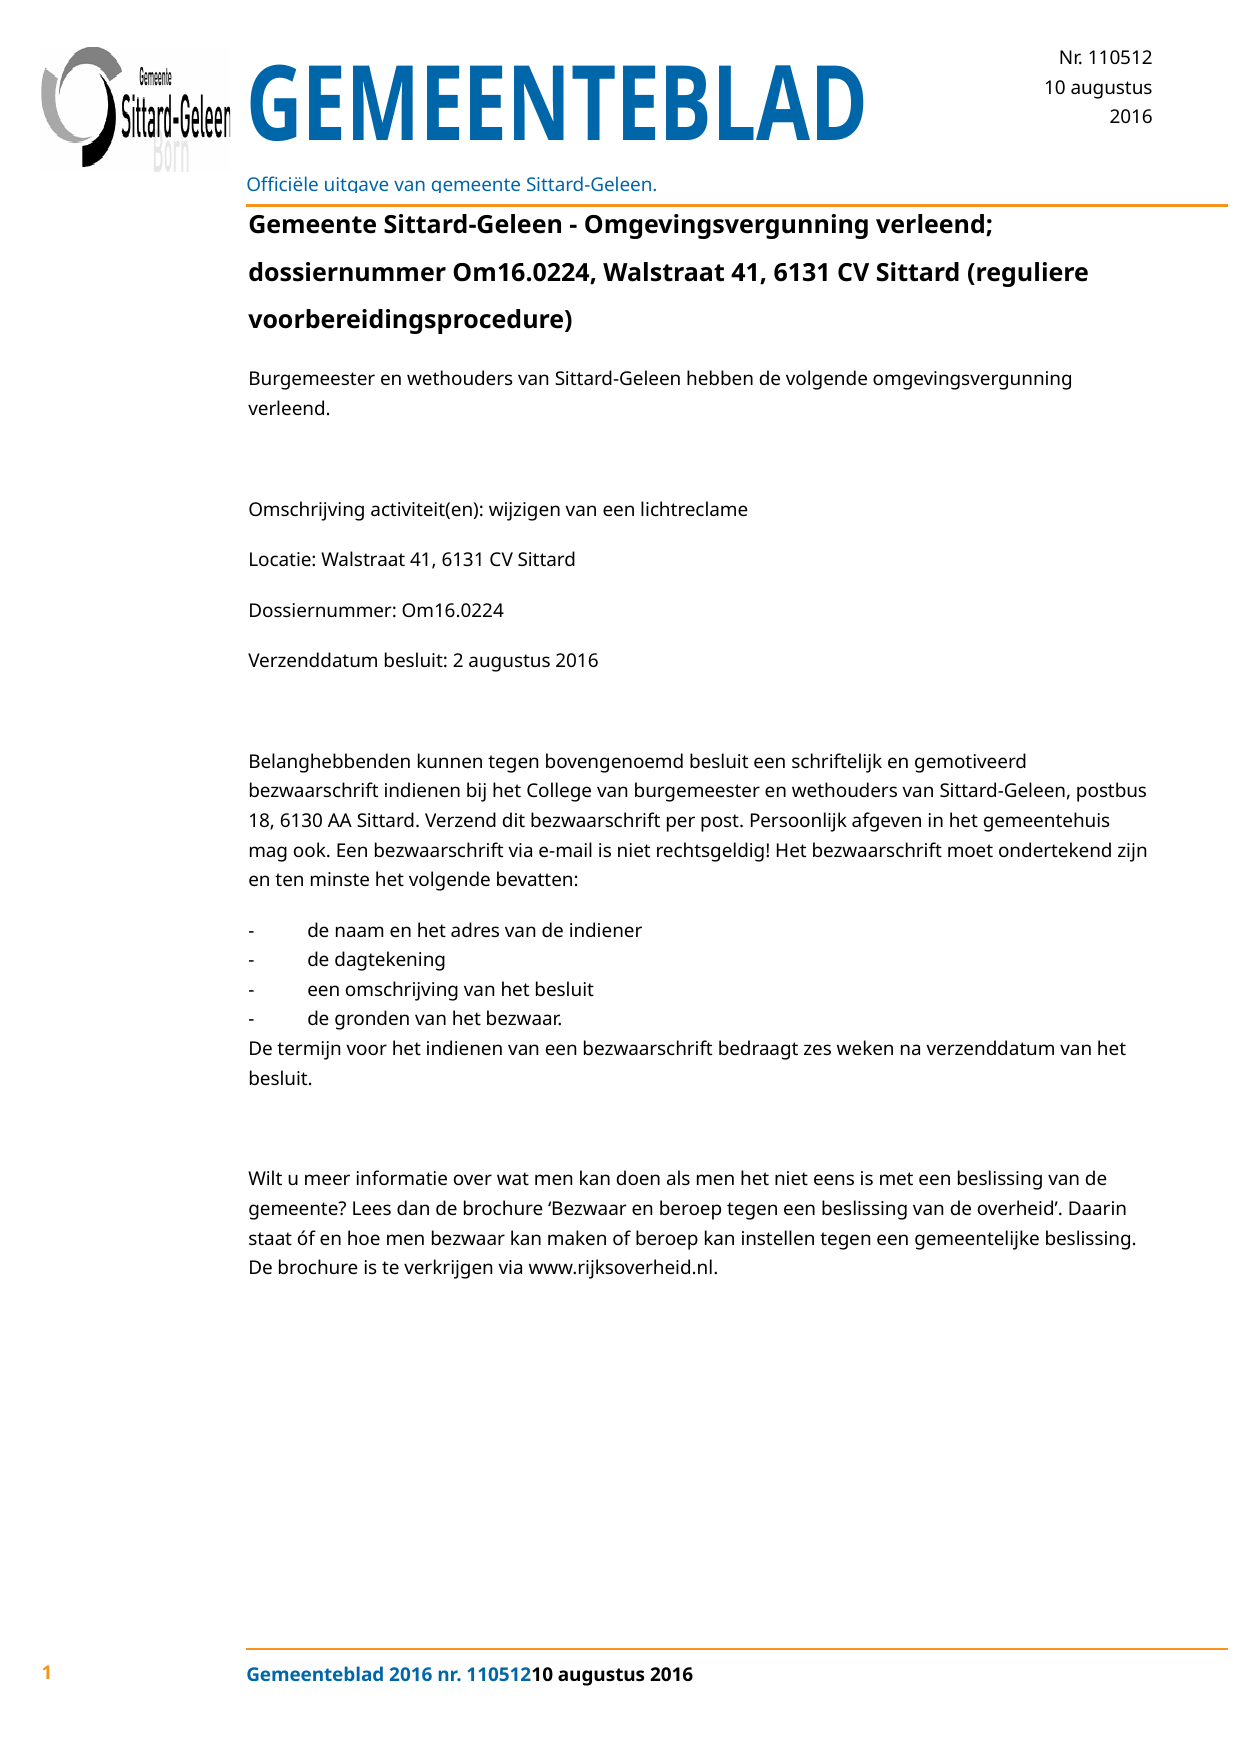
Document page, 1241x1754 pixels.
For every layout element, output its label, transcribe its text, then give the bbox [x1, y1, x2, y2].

text Wilt u meer informatie over wat men kan doen als men het niet eens is met een beslissing van de gemeente? Lees dan de brochure ‘Bezwaar en beroep tegen een beslissing van de overheid’. Daarin staat óf en hoe men bezwaar kan maken of beroep kan instellen tegen een gemeentelijke beslissing. De brochure is te verkrijgen via www.rijksoverheid.nl. [248, 1166, 1152, 1280]
text Verzenddatum besluit: 2 augustus 2016 [248, 647, 1152, 673]
text Locatie: Walstraat 41, 6131 CV Sittard [248, 546, 1152, 572]
list de naam en het adres van de indiener [248, 917, 1152, 942]
text Dossiernummer: Om16.0224 [248, 597, 1152, 622]
text Burgemeester en wethouders van Sittard-Geleen hebben de volgende omgevingsvergunning verleend. [248, 366, 1152, 421]
list de dagtekening [248, 946, 1152, 972]
picture [41, 47, 231, 172]
list een omschrijving van het besluit [248, 976, 1152, 1002]
list de gronden van het bezwaar. [248, 1006, 1152, 1031]
text Belanghebbenden kunnen tegen bovengenoemd besluit een schriftelijk en gemotiveerd bezwaarschrift indienen bij het College van burgemeester en wethouders van Sittard-Geleen, postbus 18, 6130 AA Sittard. Verzend dit bezwaarschrift per post. Persoonlijk afgeven in het gemeentehuis mag ook. Een bezwaarschrift via e-mail is niet rechtsgeldig! Het bezwaarschrift moet ondertekend zijn en ten minste het volgende bevatten: [248, 748, 1152, 892]
text Omschrijving activiteit(en): wijzigen van een lichtreclame [248, 496, 1152, 522]
text Gemeente Sittard-Geleen - Omgevingsvergunning verleend; dossiernummer Om16.0224, Walstraat 41, 6131 CV Sittard (reguliere voorbereidingsprocedure) [248, 207, 1152, 336]
text De termijn voor het indienen van een bezwaarschrift bedraagt zes weken na verzenddatum van het besluit. [248, 1035, 1152, 1090]
